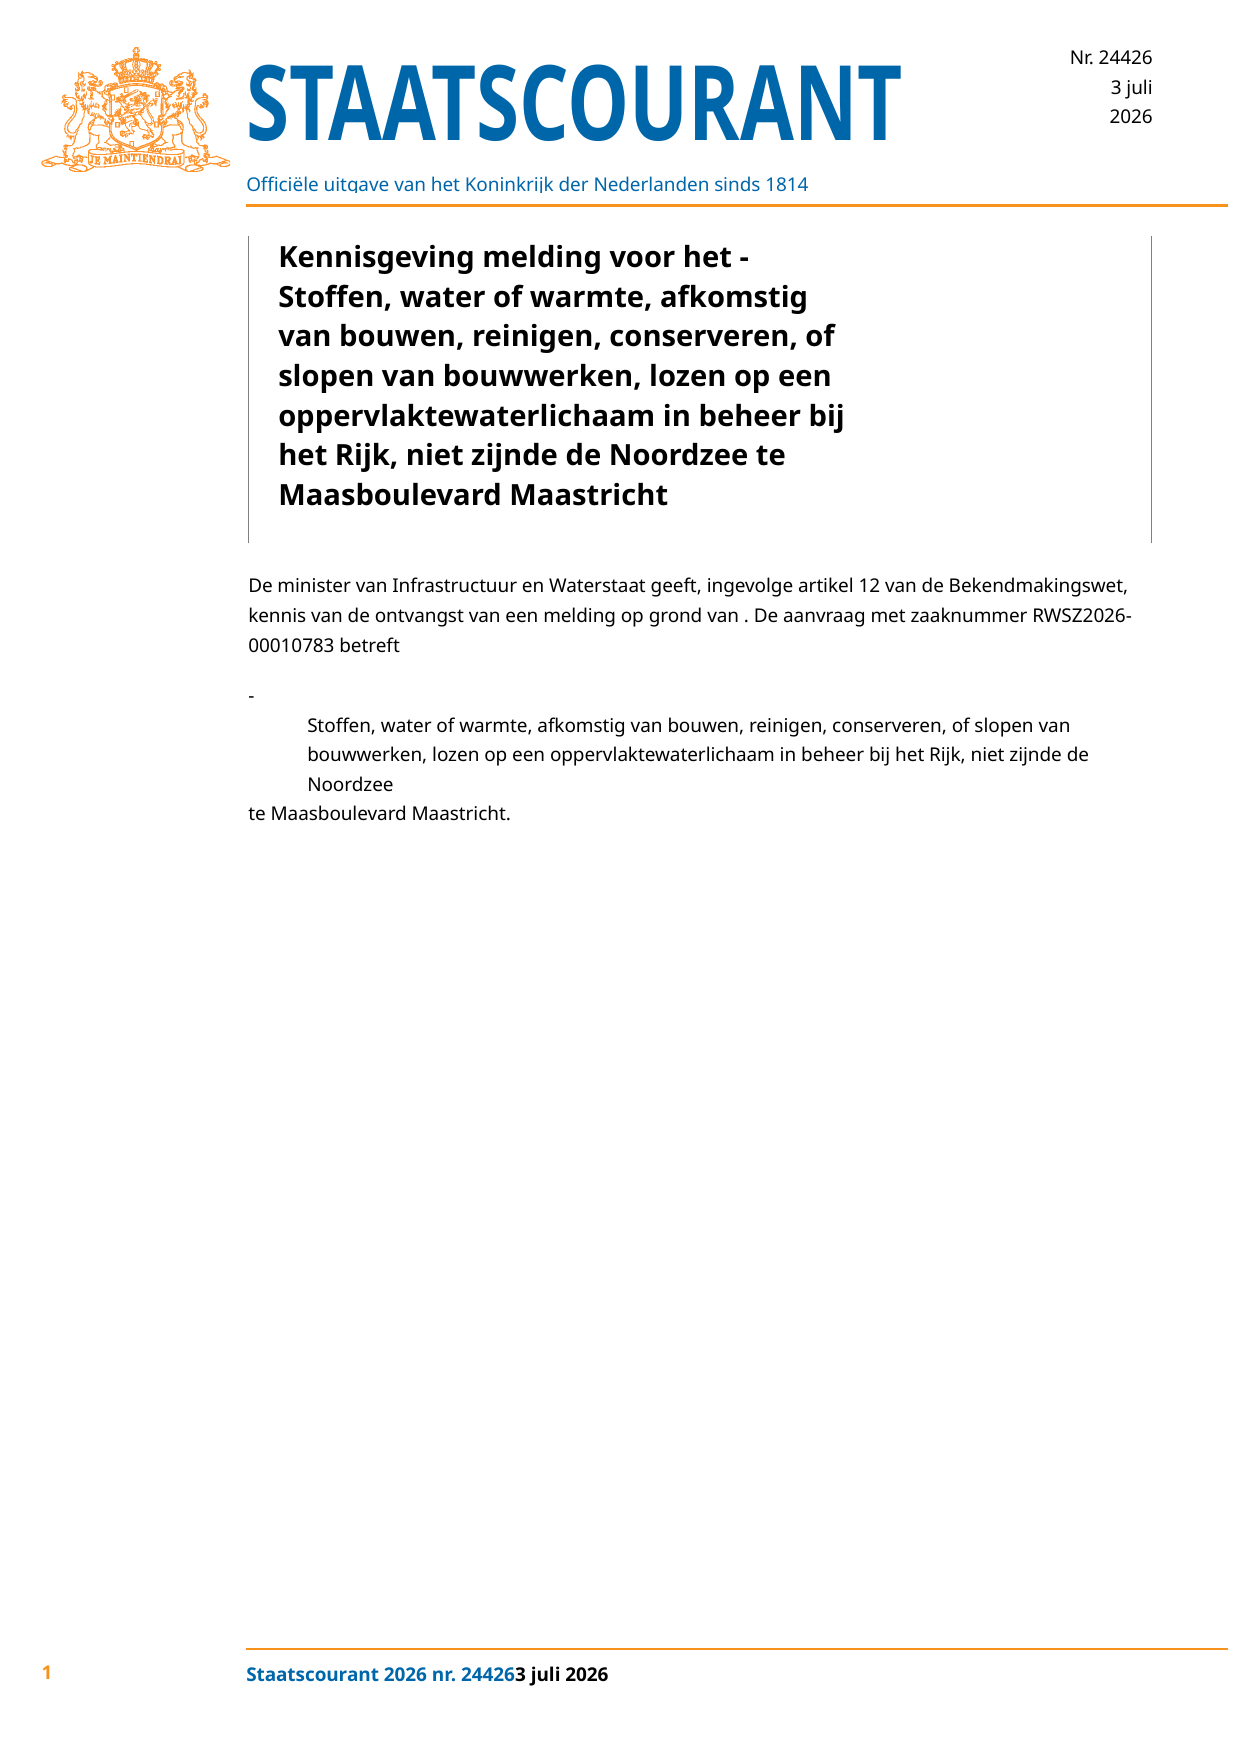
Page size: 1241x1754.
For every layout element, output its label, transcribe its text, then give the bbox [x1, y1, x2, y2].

picture [41, 47, 231, 172]
text De minister van Infrastructuur en Waterstaat geeft, ingevolge artikel 12 van de Bekendmakingswet, kennis van de ontvangst van een melding op grond van . De aanvraag met zaaknummer RWSZ2026-00010783 betreft [248, 573, 1152, 658]
table_header [850, 236, 912, 413]
picture [912, 236, 1090, 414]
list Stoffen, water of warmte, afkomstig van bouwen, reinigen, conserveren, of slopen van bouwwerken, lozen op een oppervlaktewaterlichaam in beheer bij het Rijk, niet zijnde de Noordzee [248, 712, 1152, 797]
table_header Kennisgeving melding voor het -Stoffen, water of warmte, afkomstig van bouwen, reinigen, conserveren, of slopen van bouwwerken, lozen op een oppervlaktewaterlichaam in beheer bij het Rijk, niet zijnde de Noordzee te Maasboulevard Maastricht [249, 236, 850, 543]
text te Maasboulevard Maastricht. [248, 801, 1152, 826]
table_header [850, 414, 1151, 543]
table_header [1090, 236, 1151, 413]
